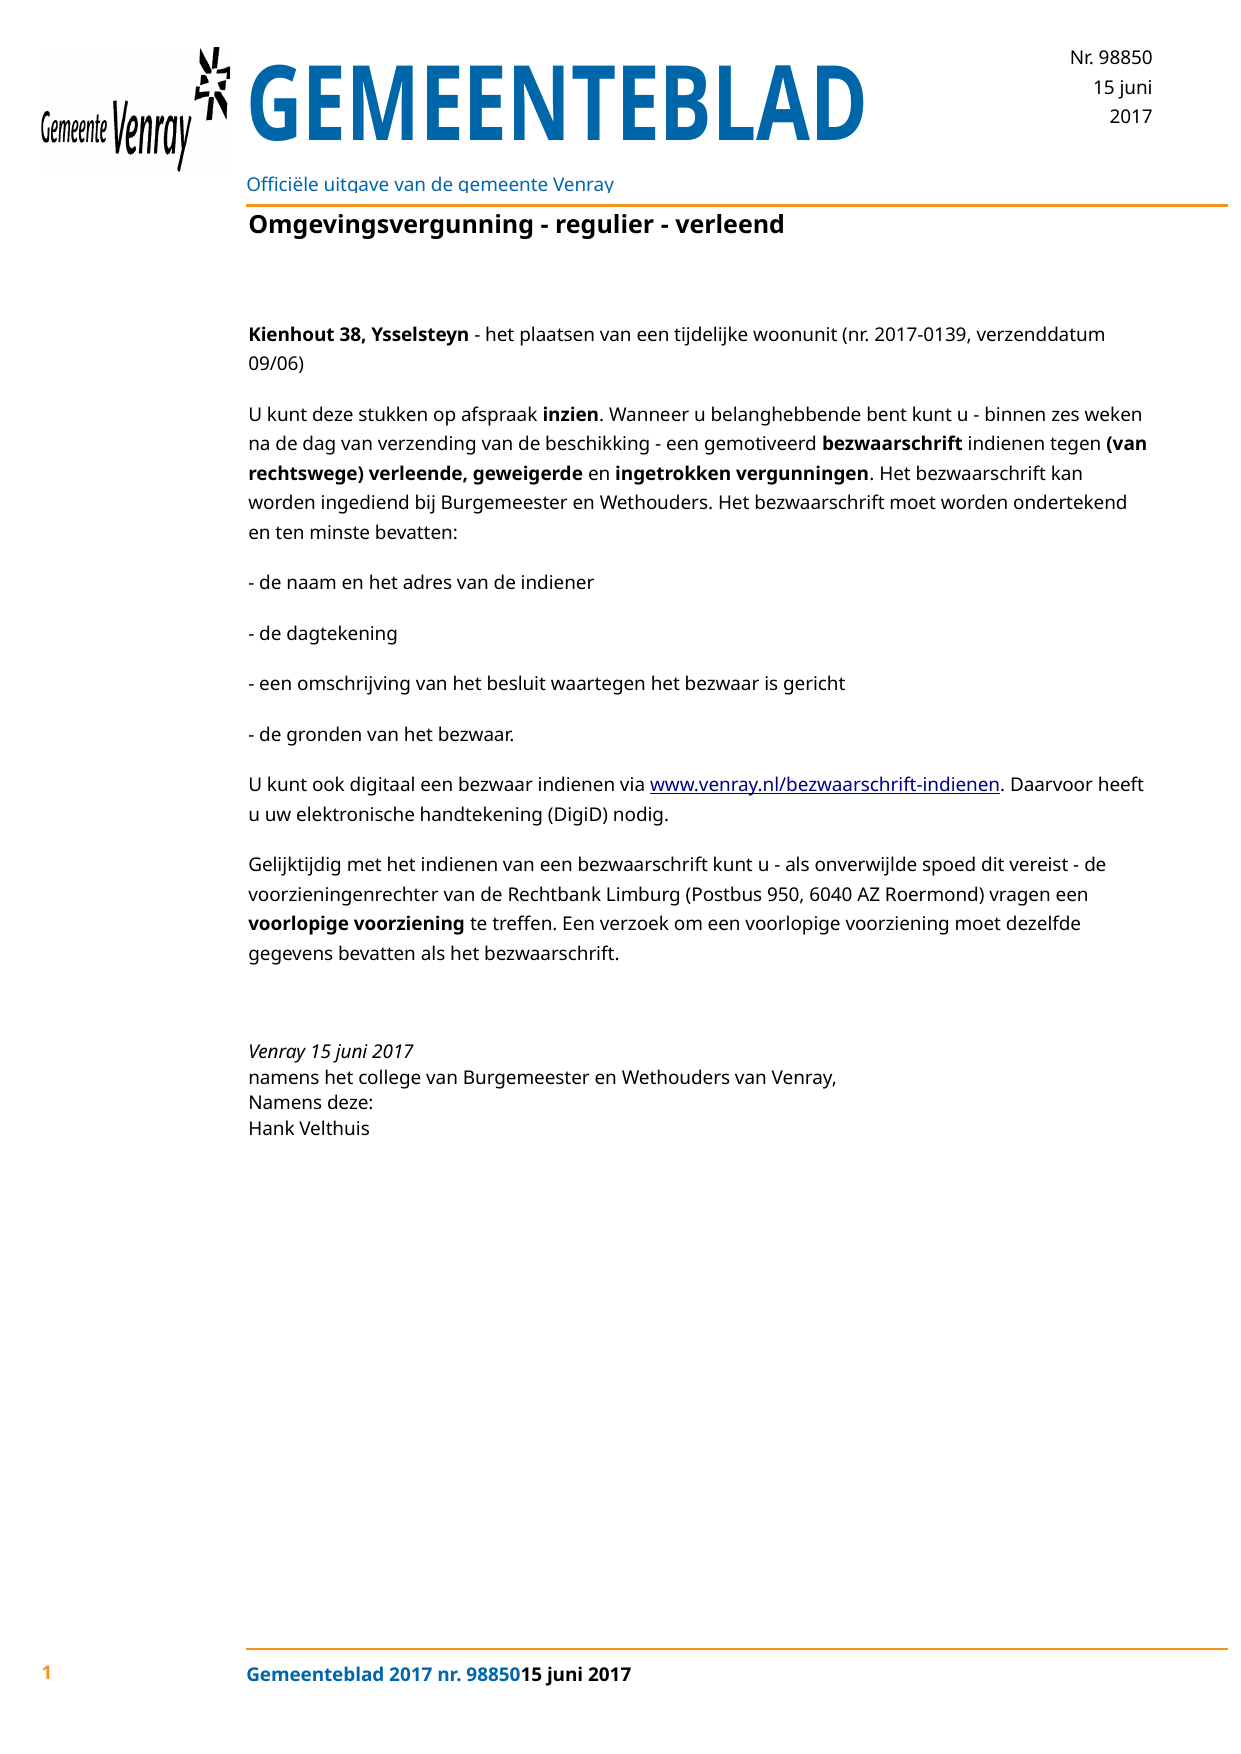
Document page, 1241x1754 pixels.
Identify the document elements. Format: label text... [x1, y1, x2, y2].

text U kunt ook digitaal een bezwaar indienen via www.venray.nl/bezwaarschrift-indienen. Daarvoor heeft u uw elektronische handtekening (DigiD) nodig. [248, 771, 1152, 826]
text Omgevingsvergunning - regulier - verleend [248, 207, 1152, 241]
text Namens deze: [248, 1089, 1152, 1115]
text U kunt deze stukken op afspraak inzien. Wanneer u belanghebbende bent kunt u - binnen zes weken na de dag van verzending van de beschikking - een gemotiveerd bezwaarschrift indienen tegen (van rechtswege) verleende, geweigerde en ingetrokken vergunningen. Het bezwaarschrift kan worden ingediend bij Burgemeester en Wethouders. Het bezwaarschrift moet worden ondertekend en ten minste bevatten: [248, 401, 1152, 545]
text namens het college van Burgemeester en Wethouders van Venray, [248, 1064, 1152, 1089]
text - de gronden van het bezwaar. [248, 721, 1152, 746]
text Venray 15 juni 2017 [248, 1038, 1152, 1064]
text - de naam en het adres van de indiener [248, 569, 1152, 595]
text - een omschrijving van het besluit waartegen het bezwaar is gericht [248, 670, 1152, 696]
text Hank Velthuis [248, 1115, 1152, 1141]
text - de dagtekening [248, 620, 1152, 646]
text Kienhout 38, Ysselsteyn - het plaatsen van een tijdelijke woonunit (nr. 2017-0139, verzenddatum 09/06) [248, 321, 1152, 376]
text Gelijktijdig met het indienen van een bezwaarschrift kunt u - als onverwijlde spoed dit vereist - de voorzieningenrechter van de Rechtbank Limburg (Postbus 950, 6040 AZ Roermond) vragen een voorlopige voorziening te treffen. Een verzoek om een voorlopige voorziening moet dezelfde gegevens bevatten als het bezwaarschrift. [248, 851, 1152, 966]
picture [41, 47, 231, 172]
